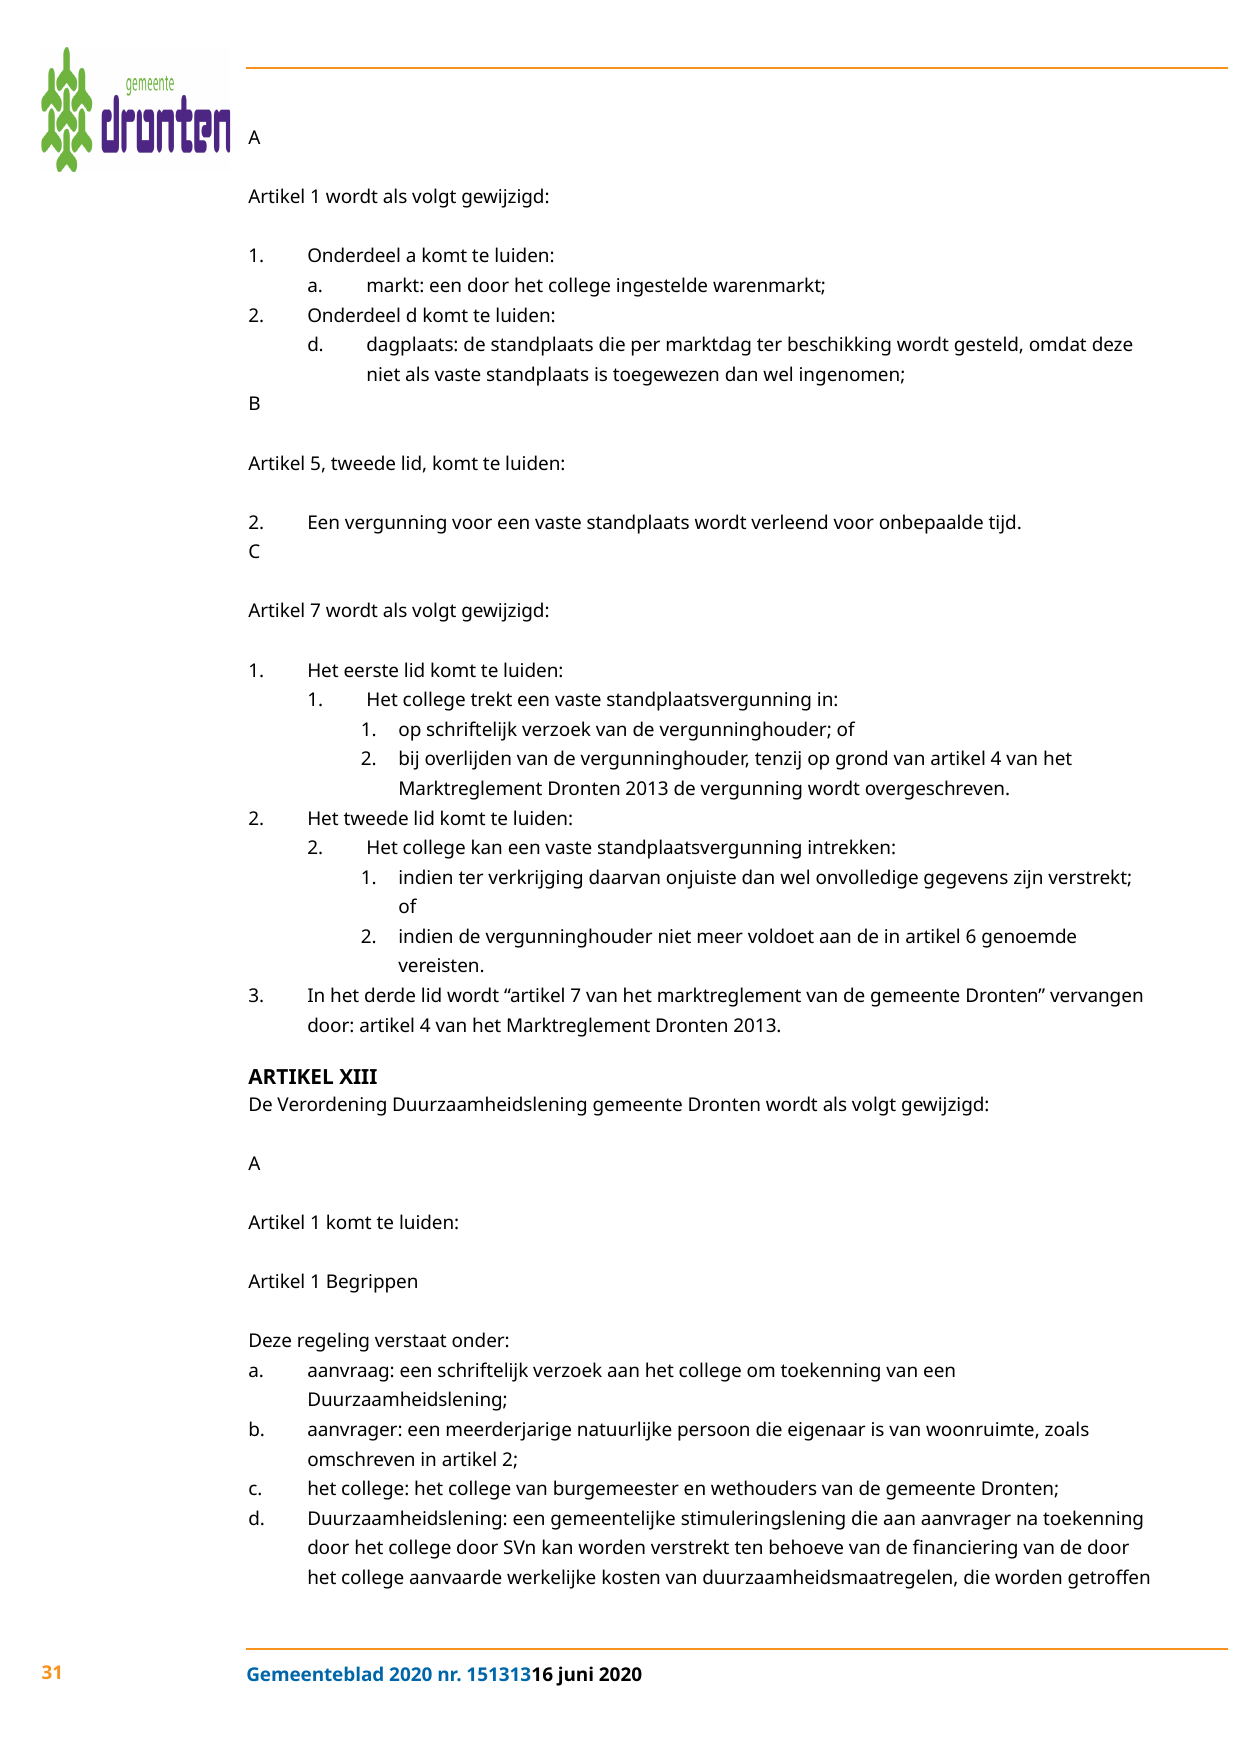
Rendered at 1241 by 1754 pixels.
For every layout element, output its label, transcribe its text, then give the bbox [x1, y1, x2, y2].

text ARTIKEL XIII [248, 1062, 1152, 1091]
text A [248, 1150, 1152, 1176]
list Een vergunning voor een vaste standplaats wordt verleend voor onbepaalde tijd. [248, 509, 1152, 535]
text Artikel 7 wordt als volgt gewijzigd: [248, 598, 1152, 623]
text De Verordening Duurzaamheidslening gemeente Dronten wordt als volgt gewijzigd: [248, 1091, 1152, 1116]
list Het college kan een vaste standplaatsvergunning intrekken: [307, 834, 1152, 860]
list het college: het college van burgemeester en wethouders van de gemeente Dronten; [248, 1475, 1152, 1501]
text Artikel 1 komt te luiden: [248, 1209, 1152, 1235]
picture [41, 47, 231, 172]
list Onderdeel d komt te luiden: [248, 302, 1152, 328]
text Artikel 1 Begrippen [248, 1268, 1152, 1294]
list Duurzaamheidslening: een gemeentelijke stimuleringslening die aan aanvrager na toekenning door het college door SVn kan worden verstrekt ten behoeve van de financiering van de door het college aanvaarde werkelijke kosten van duurzaamheidsmaatregelen, die worden getroffen [248, 1505, 1152, 1590]
list op schriftelijk verzoek van de vergunninghouder; of [361, 716, 1152, 742]
list markt: een door het college ingestelde warenmarkt; [307, 272, 1152, 298]
list aanvrager: een meerderjarige natuurlijke persoon die eigenaar is van woonruimte, zoals omschreven in artikel 2; [248, 1416, 1152, 1471]
text Deze regeling verstaat onder: [248, 1327, 1152, 1353]
list Het tweede lid komt te luiden: [248, 805, 1152, 831]
list bij overlijden van de vergunninghouder, tenzij op grond van artikel 4 van het Marktreglement Dronten 2013 de vergunning wordt overgeschreven. [361, 746, 1152, 801]
list Onderdeel a komt te luiden: [248, 243, 1152, 268]
text Artikel 5, tweede lid, komt te luiden: [248, 450, 1152, 476]
text B [248, 391, 1152, 416]
list dagplaats: de standplaats die per marktdag ter beschikking wordt gesteld, omdat deze niet als vaste standplaats is toegewezen dan wel ingenomen; [307, 331, 1152, 387]
list indien de vergunninghouder niet meer voldoet aan de in artikel 6 genoemde vereisten. [361, 923, 1152, 978]
list In het derde lid wordt “artikel 7 van het marktreglement van de gemeente Dronten” vervangen door: artikel 4 van het Marktreglement Dronten 2013. [248, 982, 1152, 1038]
text C [248, 538, 1152, 564]
text Artikel 1 wordt als volgt gewijzigd: [248, 183, 1152, 209]
list indien ter verkrijging daarvan onjuiste dan wel onvolledige gegevens zijn verstrekt; of [361, 864, 1152, 919]
list aanvraag: een schriftelijk verzoek aan het college om toekenning van een Duurzaamheidslening; [248, 1357, 1152, 1412]
list Het college trekt een vaste standplaatsvergunning in: [307, 686, 1152, 712]
text A [248, 124, 1152, 150]
list Het eerste lid komt te luiden: [248, 657, 1152, 683]
